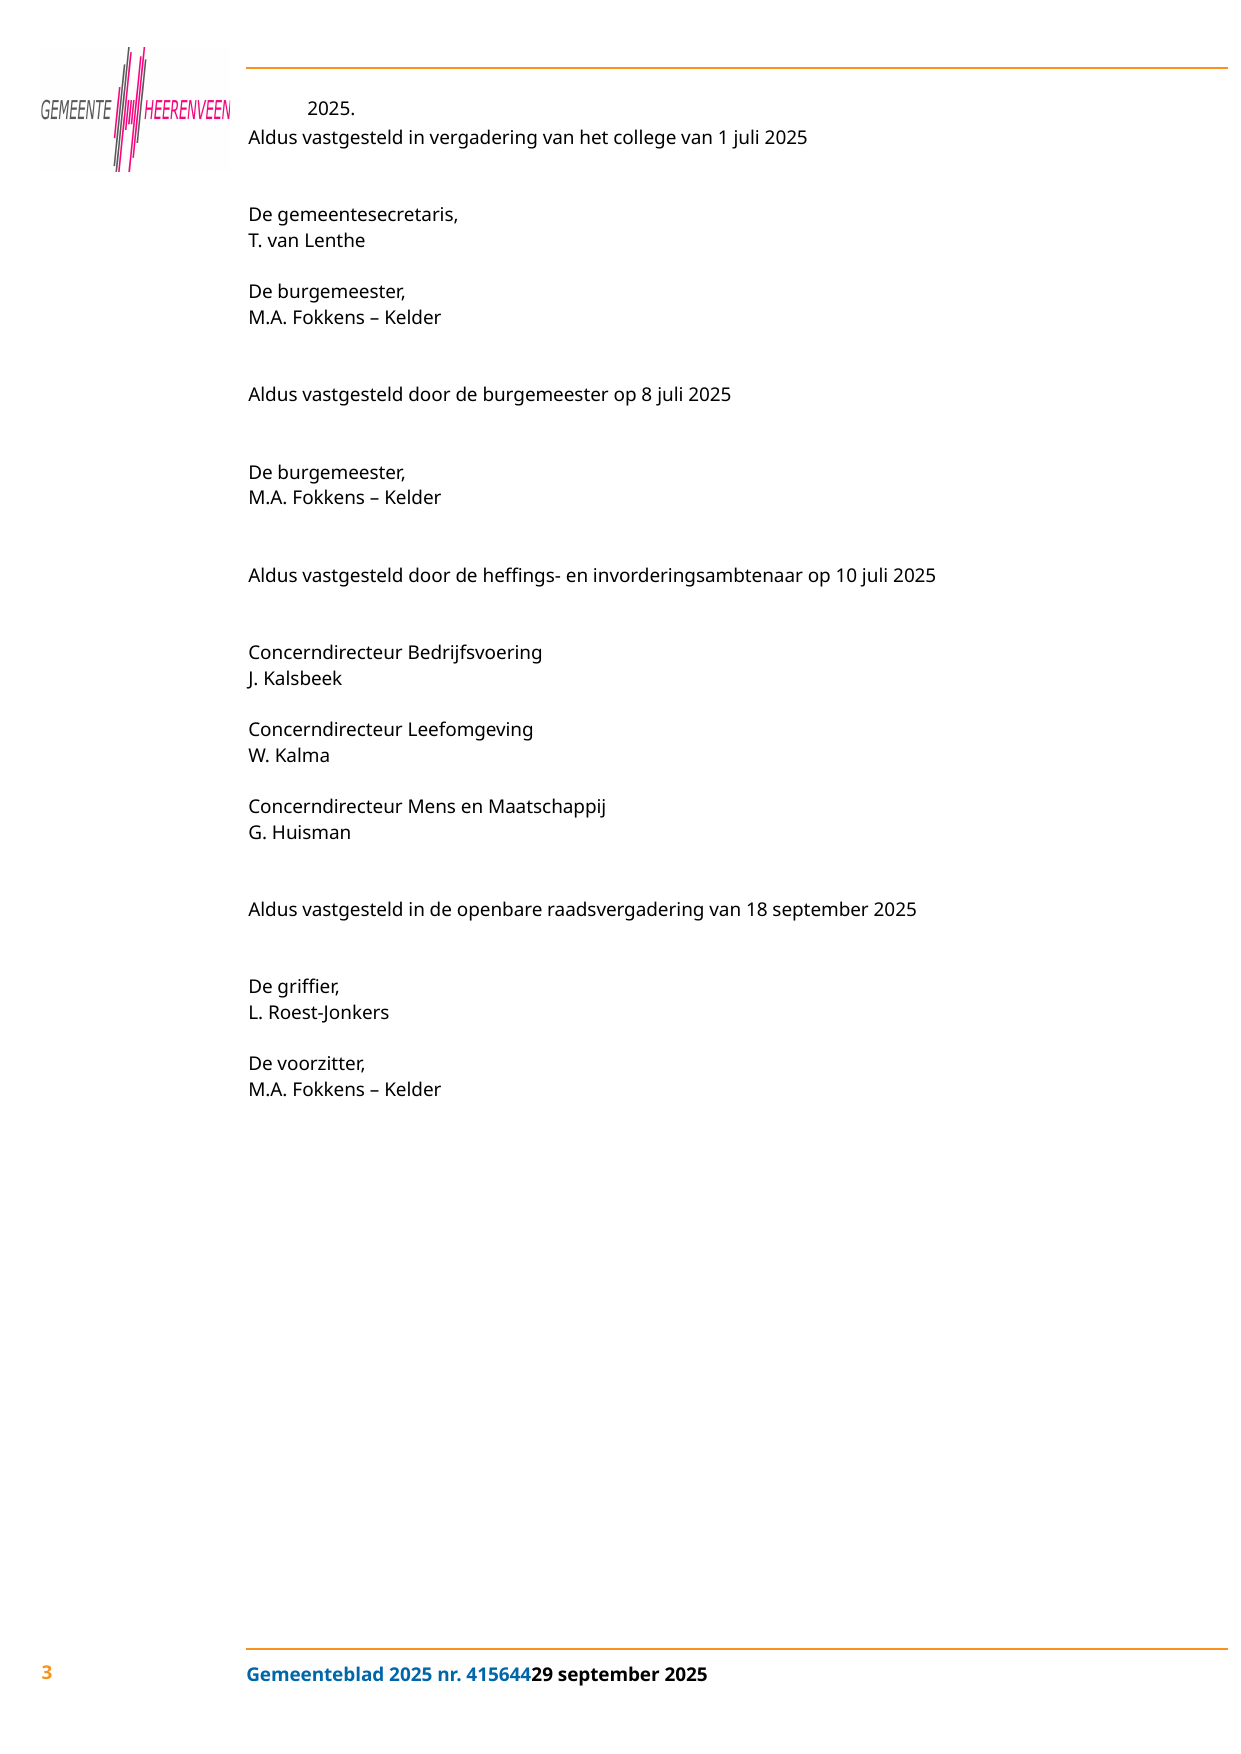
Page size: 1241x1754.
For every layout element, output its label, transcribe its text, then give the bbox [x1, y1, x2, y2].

text M.A. Fokkens – Kelder [248, 1076, 1152, 1102]
text Concerndirecteur Mens en Maatschappij [248, 793, 1152, 819]
text L. Roest-Jonkers [248, 999, 1152, 1025]
text De griffier, [248, 973, 1152, 999]
text Aldus vastgesteld door de heffings- en invorderingsambtenaar op 10 juli 2025 [248, 562, 1152, 587]
text J. Kalsbeek [248, 665, 1152, 690]
text Concerndirecteur Leefomgeving [248, 716, 1152, 742]
text Aldus vastgesteld in vergadering van het college van 1 juli 2025 [248, 124, 1152, 150]
text De burgemeester, [248, 459, 1152, 484]
text Aldus vastgesteld door de burgemeester op 8 juli 2025 [248, 382, 1152, 407]
text M.A. Fokkens – Kelder [248, 484, 1152, 510]
text Aldus vastgesteld in de openbare raadsvergadering van 18 september 2025 [248, 896, 1152, 922]
list 2025. [248, 95, 1152, 121]
text T. van Lenthe [248, 227, 1152, 253]
text De burgemeester, [248, 279, 1152, 304]
picture [41, 47, 231, 172]
text G. Huisman [248, 819, 1152, 845]
text De gemeentesecretaris, [248, 202, 1152, 227]
text De voorzitter, [248, 1051, 1152, 1076]
text Concerndirecteur Bedrijfsvoering [248, 639, 1152, 665]
text W. Kalma [248, 742, 1152, 768]
text M.A. Fokkens – Kelder [248, 304, 1152, 330]
